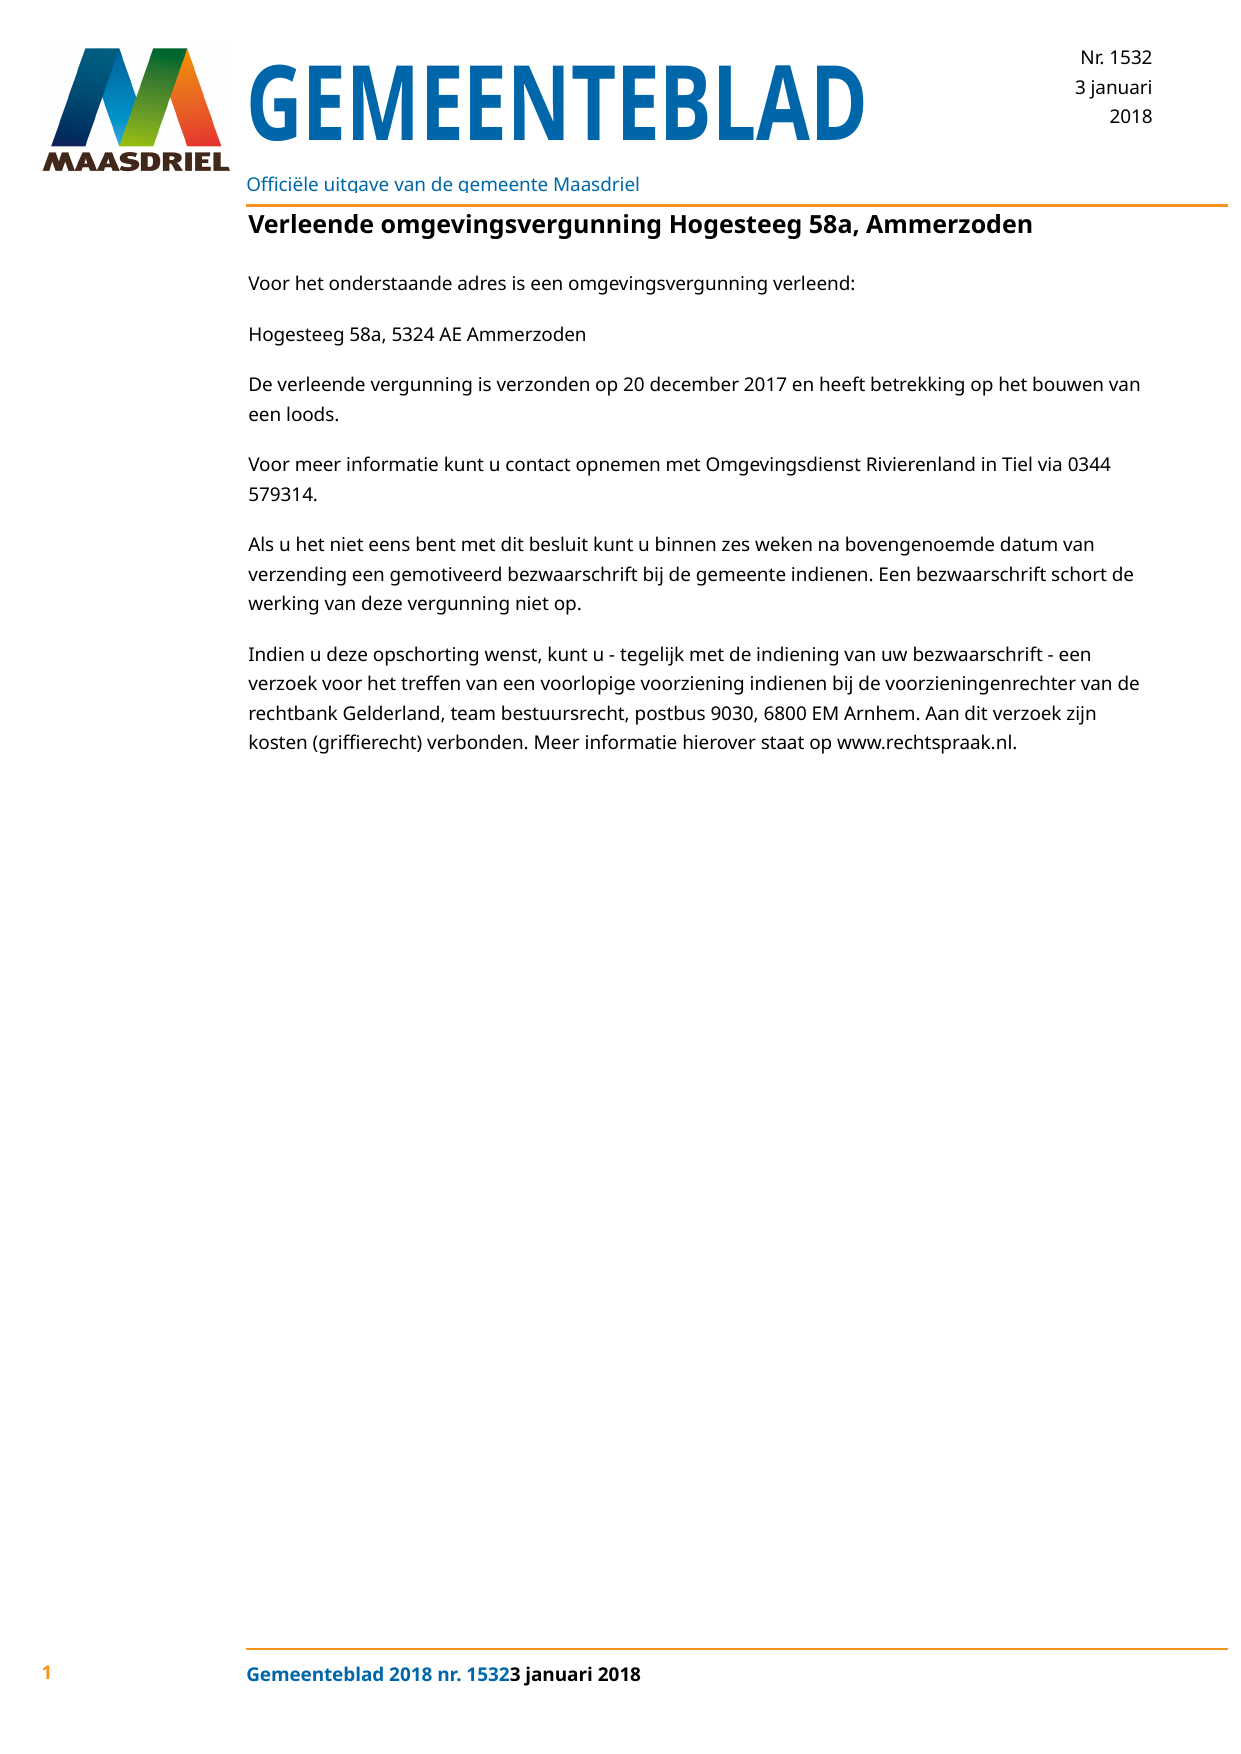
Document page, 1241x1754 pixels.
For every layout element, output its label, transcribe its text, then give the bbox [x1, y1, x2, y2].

text Indien u deze opschorting wenst, kunt u - tegelijk met de indiening van uw bezwaarschrift - een verzoek voor het treffen van een voorlopige voorziening indienen bij de voorzieningenrechter van de rechtbank Gelderland, team bestuursrecht, postbus 9030, 6800 EM Arnhem. Aan dit verzoek zijn kosten (griffierecht) verbonden. Meer informatie hierover staat op www.rechtspraak.nl. [248, 641, 1152, 755]
text De verleende vergunning is verzonden op 20 december 2017 en heeft betrekking op het bouwen van een loods. [248, 371, 1152, 426]
text Voor meer informatie kunt u contact opnemen met Omgevingsdienst Rivierenland in Tiel via 0344 579314. [248, 451, 1152, 506]
picture [41, 47, 231, 172]
text Verleende omgevingsvergunning Hogesteeg 58a, Ammerzoden [248, 207, 1152, 241]
text Voor het onderstaande adres is een omgevingsvergunning verleend: [248, 270, 1152, 296]
text Hogesteeg 58a, 5324 AE Ammerzoden [248, 321, 1152, 346]
text Als u het niet eens bent met dit besluit kunt u binnen zes weken na bovengenoemde datum van verzending een gemotiveerd bezwaarschrift bij de gemeente indienen. Een bezwaarschrift schort de werking van deze vergunning niet op. [248, 531, 1152, 616]
